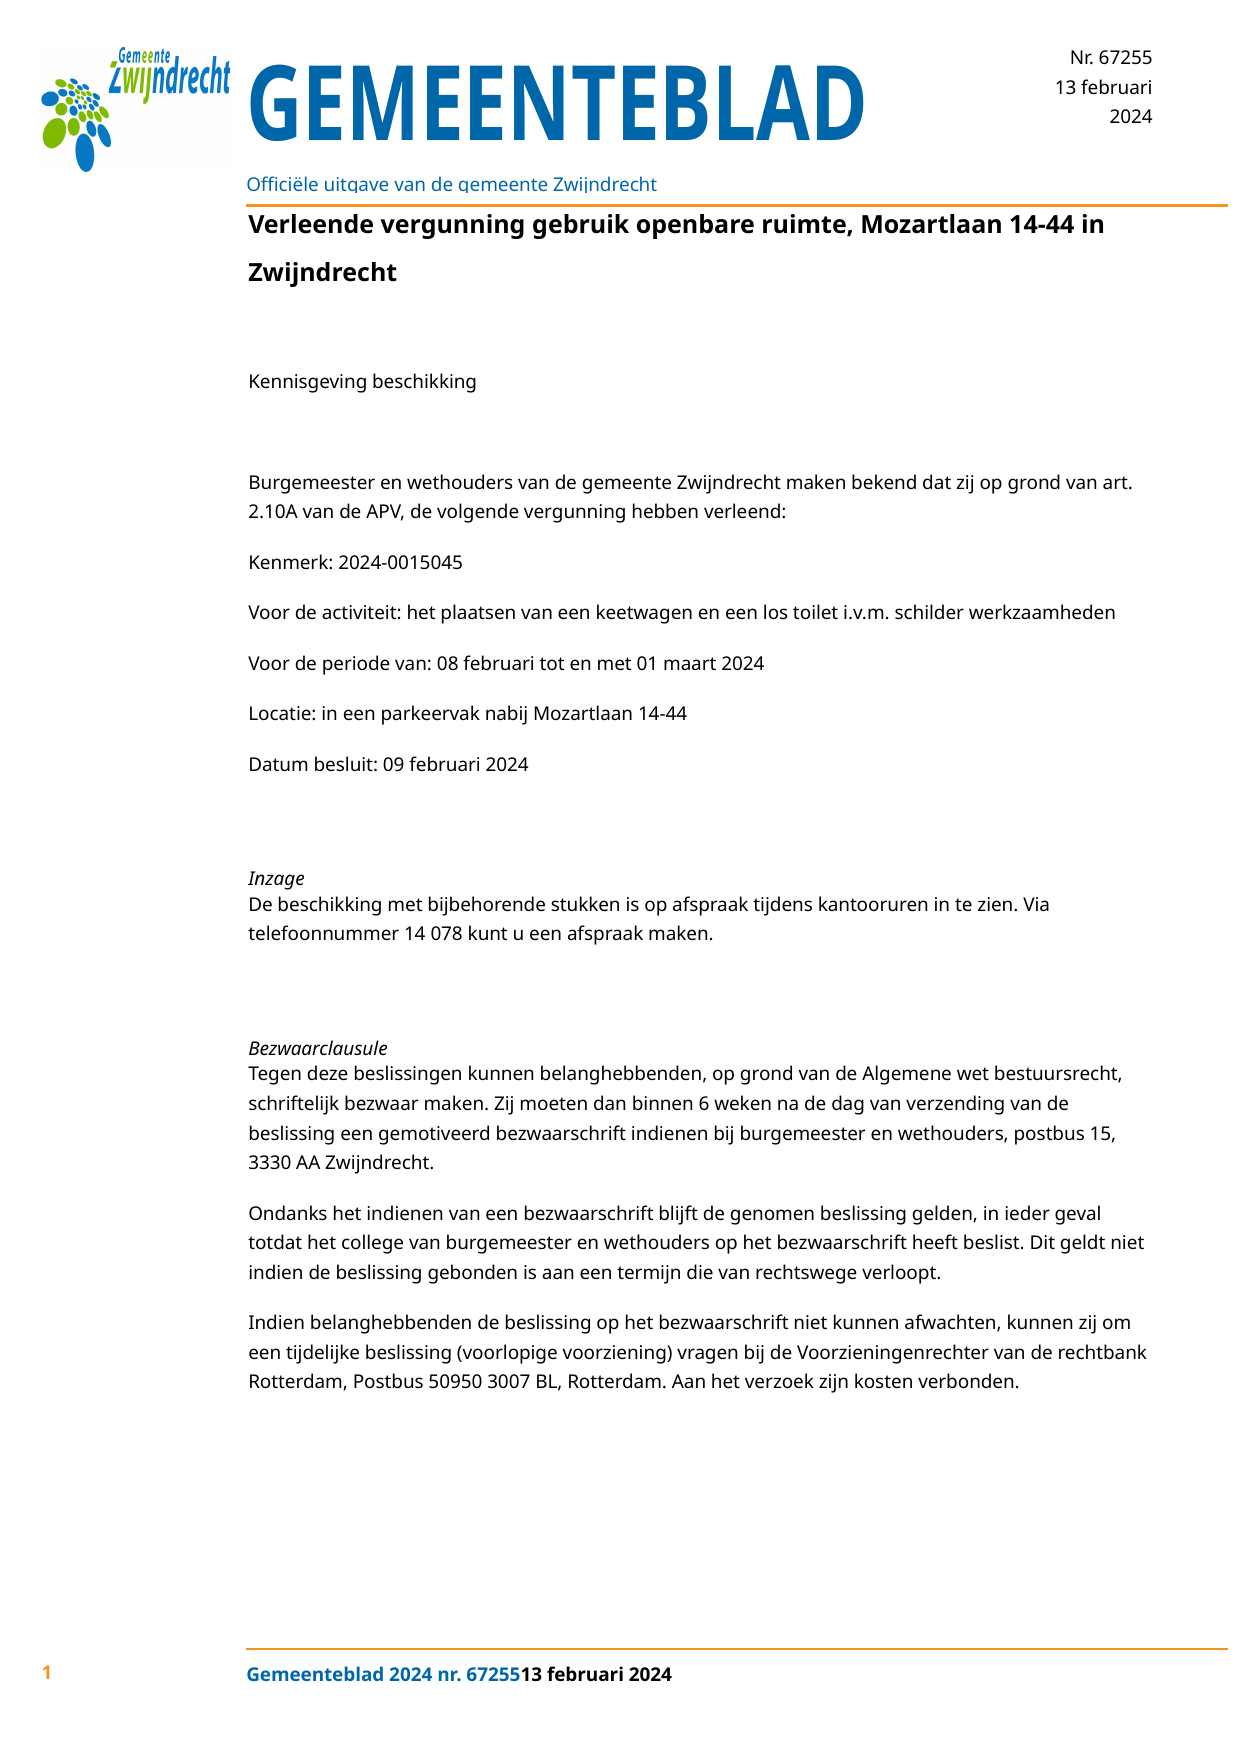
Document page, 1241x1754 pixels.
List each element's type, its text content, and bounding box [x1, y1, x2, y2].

text Burgemeester en wethouders van de gemeente Zwijndrecht maken bekend dat zij op grond van art. 2.10A van de APV, de volgende vergunning hebben verleend: [248, 469, 1152, 524]
text Kennisgeving beschikking [248, 368, 1152, 394]
text Voor de periode van: 08 februari tot en met 01 maart 2024 [248, 650, 1152, 676]
picture [41, 47, 231, 172]
text Ondanks het indienen van een bezwaarschrift blijft de genomen beslissing gelden, in ieder geval totdat het college van burgemeester en wethouders op het bezwaarschrift heeft beslist. Dit geldt niet indien de beslissing gebonden is aan een termijn die van rechtswege verloopt. [248, 1200, 1152, 1285]
text De beschikking met bijbehorende stukken is op afspraak tijdens kantooruren in te zien. Via telefoonnummer 14 078 kunt u een afspraak maken. [248, 891, 1152, 946]
text Indien belanghebbenden de beslissing op het bezwaarschrift niet kunnen afwachten, kunnen zij om een tijdelijke beslissing (voorlopige voorziening) vragen bij de Voorzieningenrechter van de rechtbank Rotterdam, Postbus 50950 3007 BL, Rotterdam. Aan het verzoek zijn kosten verbonden. [248, 1309, 1152, 1394]
text Verleende vergunning gebruik openbare ruimte, Mozartlaan 14-44 in Zwijndrecht [248, 207, 1152, 288]
text Datum besluit: 09 februari 2024 [248, 751, 1152, 777]
text Tegen deze beslissingen kunnen belanghebbenden, op grond van de Algemene wet bestuursrecht, schriftelijk bezwaar maken. Zij moeten dan binnen 6 weken na de dag van verzending van de beslissing een gemotiveerd bezwaarschrift indienen bij burgemeester en wethouders, postbus 15, 3330 AA Zwijndrecht. [248, 1061, 1152, 1175]
text Kenmerk: 2024-0015045 [248, 549, 1152, 575]
text Inzage [248, 865, 1152, 891]
text Locatie: in een parkeervak nabij Mozartlaan 14-44 [248, 700, 1152, 726]
text Bezwaarclausule [248, 1035, 1152, 1061]
text Voor de activiteit: het plaatsen van een keetwagen en een los toilet i.v.m. schilder werkzaamheden [248, 599, 1152, 625]
